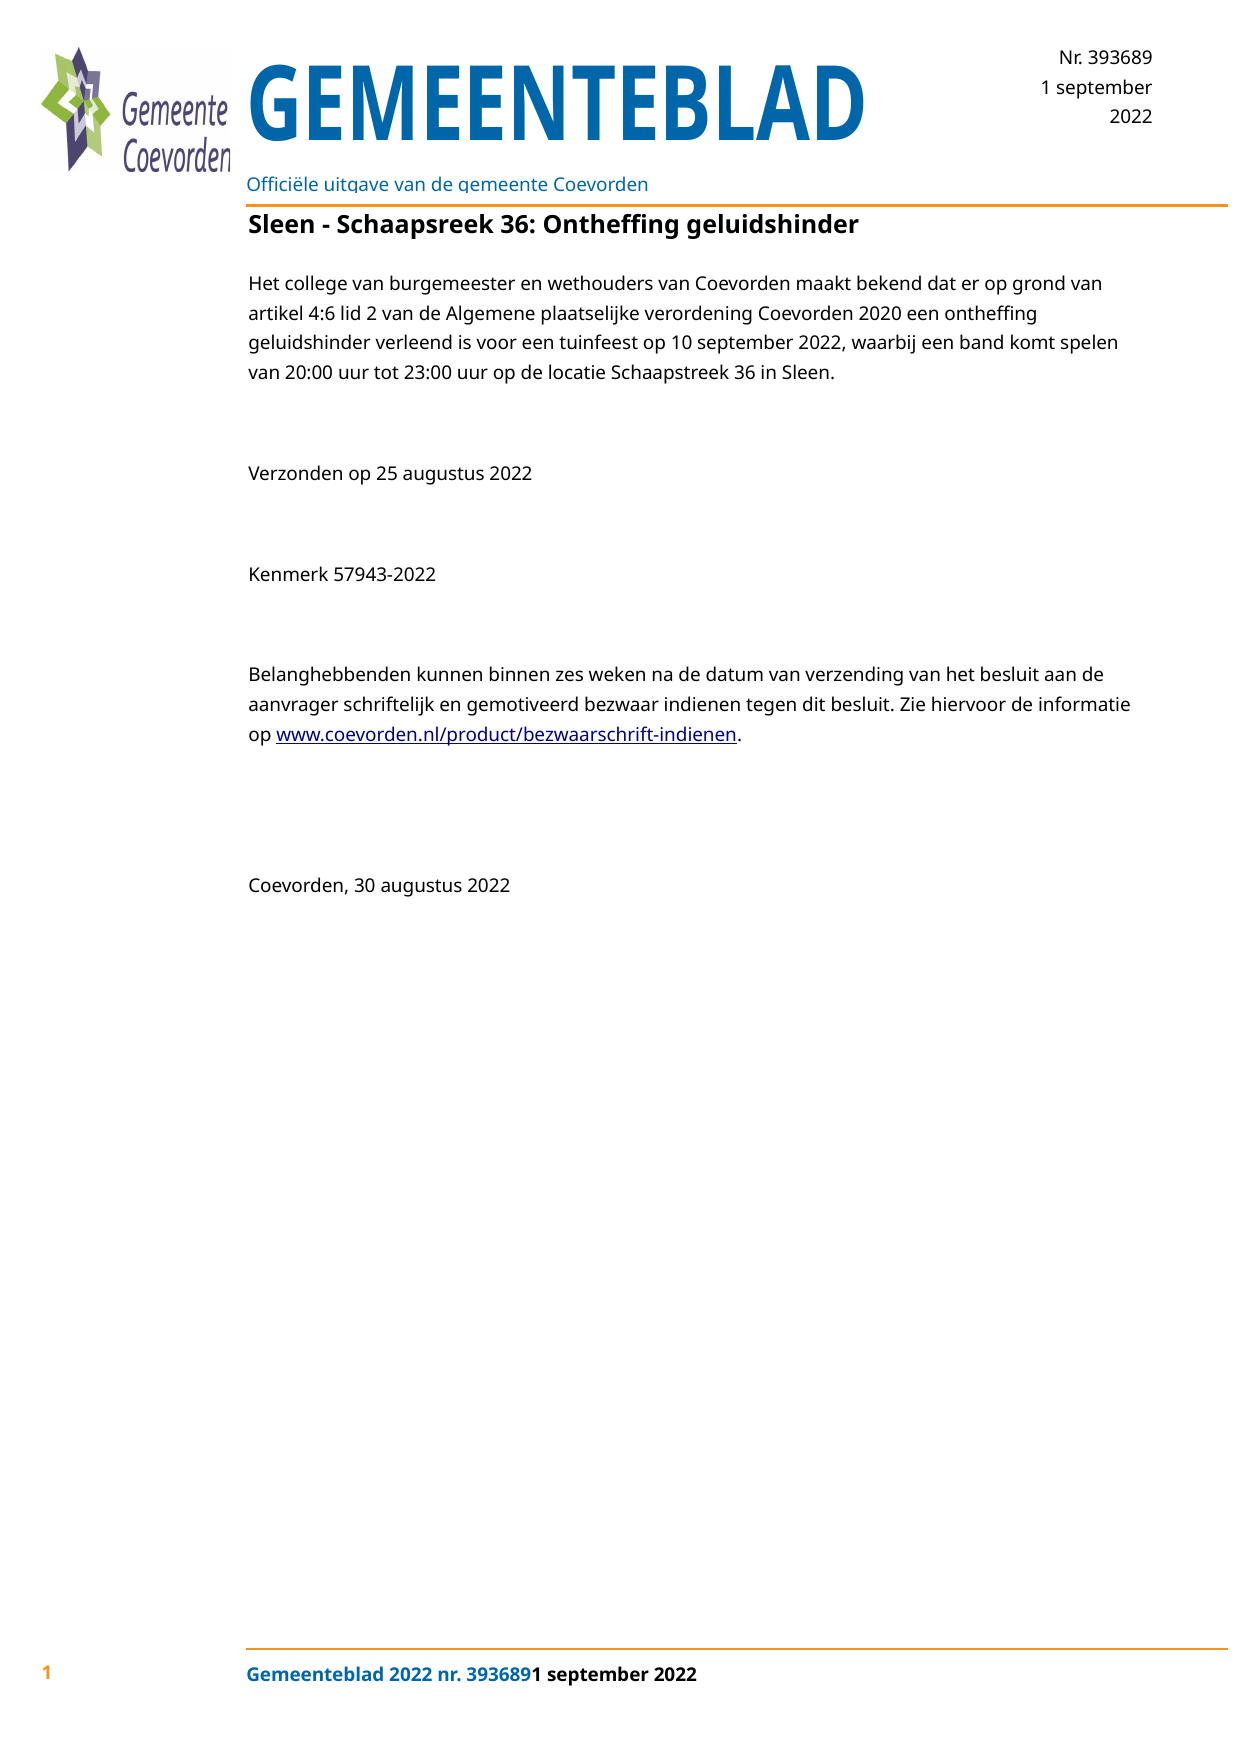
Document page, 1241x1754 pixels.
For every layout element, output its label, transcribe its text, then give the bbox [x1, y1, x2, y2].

text Kenmerk 57943-2022 [248, 561, 1152, 586]
picture [41, 47, 231, 172]
text Belanghebbenden kunnen binnen zes weken na de datum van verzending van het besluit aan de aanvrager schriftelijk en gemotiveerd bezwaar indienen tegen dit besluit. Zie hiervoor de informatie op www.coevorden.nl/product/bezwaarschrift-indienen. [248, 662, 1152, 746]
text Sleen - Schaapsreek 36: Ontheffing geluidshinder [248, 207, 1152, 241]
text Het college van burgemeester en wethouders van Coevorden maakt bekend dat er op grond van artikel 4:6 lid 2 van de Algemene plaatselijke verordening Coevorden 2020 een ontheffing geluidshinder verleend is voor een tuinfeest op 10 september 2022, waarbij een band komt spelen van 20:00 uur tot 23:00 uur op de locatie Schaapstreek 36 in Sleen. [248, 270, 1152, 385]
text Verzonden op 25 augustus 2022 [248, 460, 1152, 486]
text Coevorden, 30 augustus 2022 [248, 872, 1152, 898]
